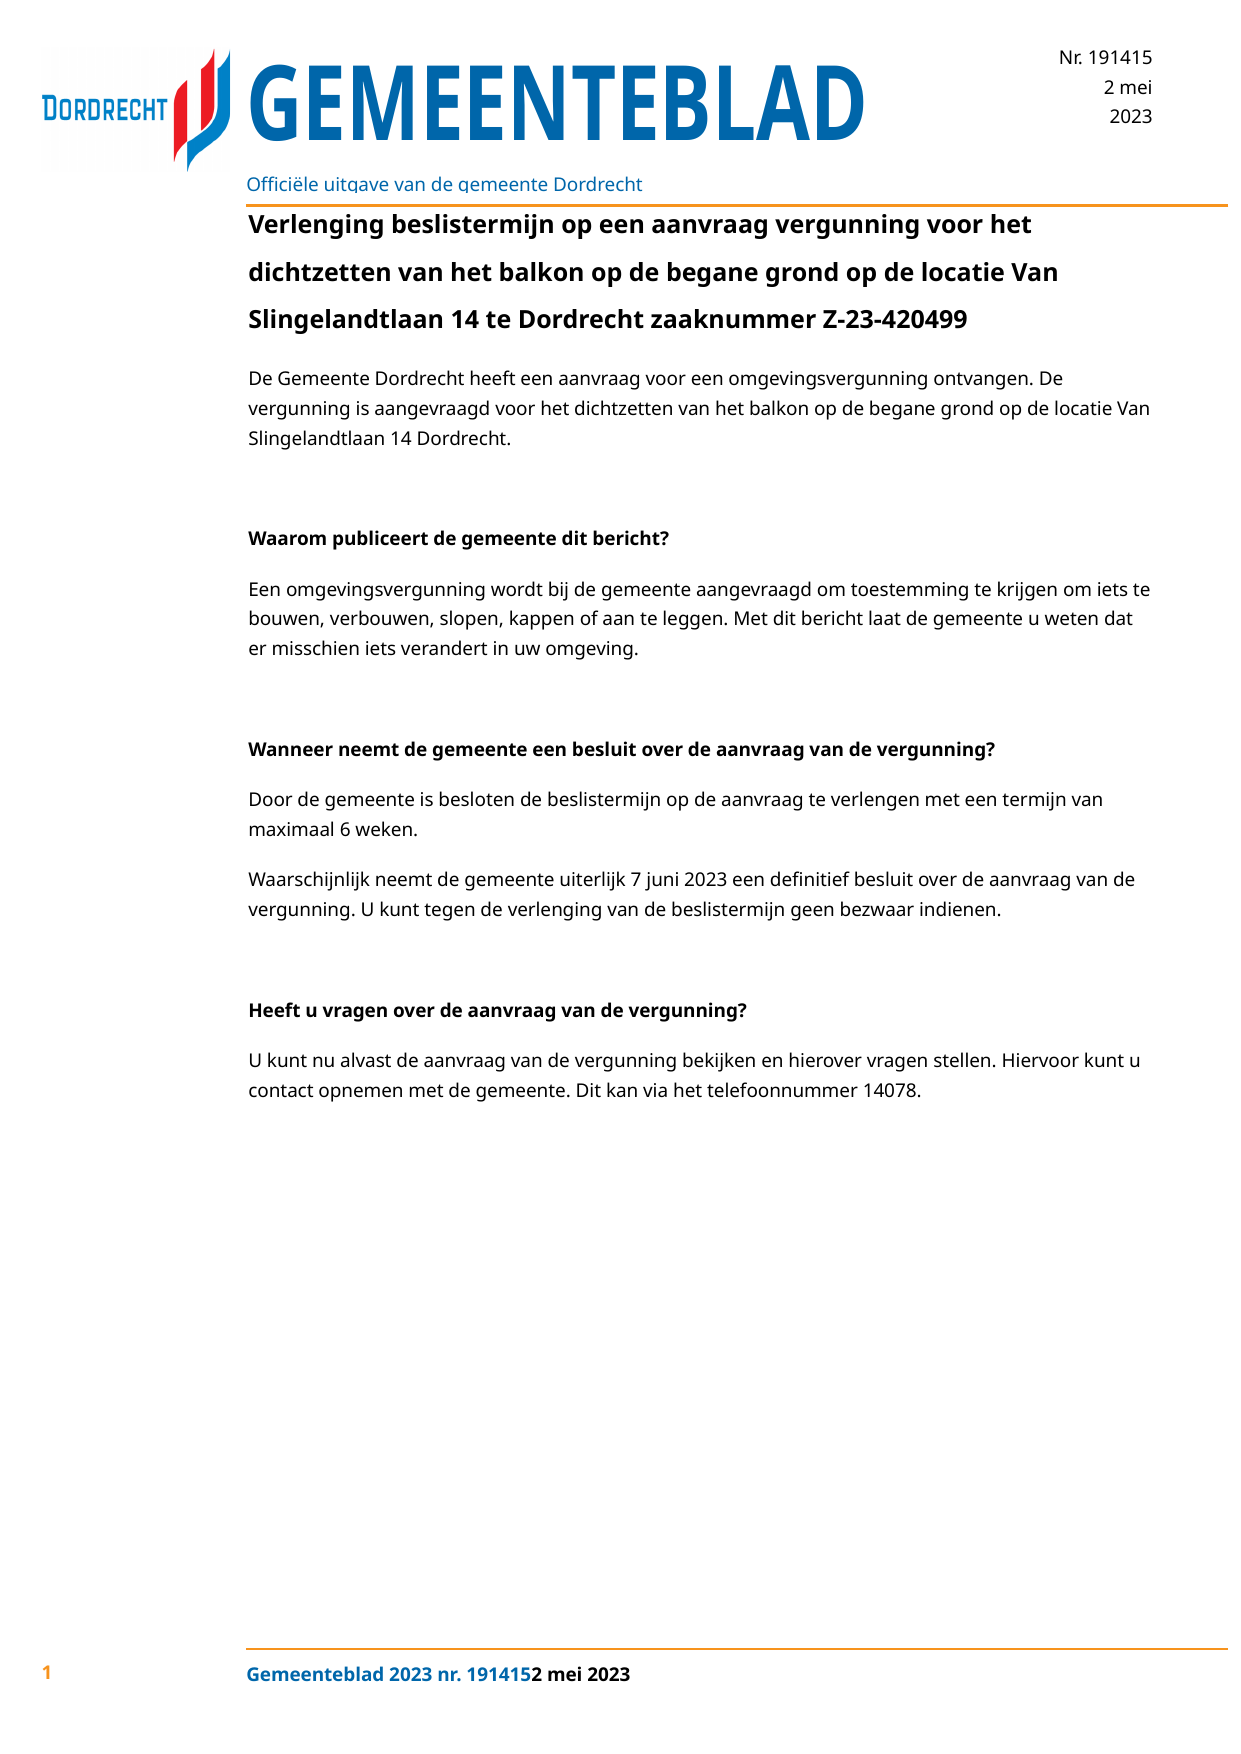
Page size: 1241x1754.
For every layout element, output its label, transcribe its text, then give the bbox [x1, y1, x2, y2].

text Een omgevingsvergunning wordt bij de gemeente aangevraagd om toestemming te krijgen om iets te bouwen, verbouwen, slopen, kappen of aan te leggen. Met dit bericht laat de gemeente u weten dat er misschien iets verandert in uw omgeving. [248, 576, 1152, 661]
text Verlenging beslistermijn op een aanvraag vergunning voor het dichtzetten van het balkon op de begane grond op de locatie Van Slingelandtlaan 14 te Dordrecht zaaknummer Z-23-420499 [248, 207, 1152, 336]
text Door de gemeente is besloten de beslistermijn op de aanvraag te verlengen met een termijn van maximaal 6 weken. [248, 786, 1152, 842]
text U kunt nu alvast de aanvraag van de vergunning bekijken en hierover vragen stellen. Hiervoor kunt u contact opnemen met de gemeente. Dit kan via het telefoonnummer 14078. [248, 1047, 1152, 1102]
text Heeft u vragen over de aanvraag van de vergunning? [248, 997, 1152, 1022]
picture [41, 47, 231, 172]
text De Gemeente Dordrecht heeft een aanvraag voor een omgevingsvergunning ontvangen. De vergunning is aangevraagd voor het dichtzetten van het balkon op de begane grond op de locatie Van Slingelandtlaan 14 Dordrecht. [248, 366, 1152, 450]
text Waarom publiceert de gemeente dit bericht? [248, 526, 1152, 551]
text Waarschijnlijk neemt de gemeente uiterlijk 7 juni 2023 een definitief besluit over de aanvraag van de vergunning. U kunt tegen de verlenging van de beslistermijn geen bezwaar indienen. [248, 866, 1152, 922]
text Wanneer neemt de gemeente een besluit over de aanvraag van de vergunning? [248, 736, 1152, 762]
